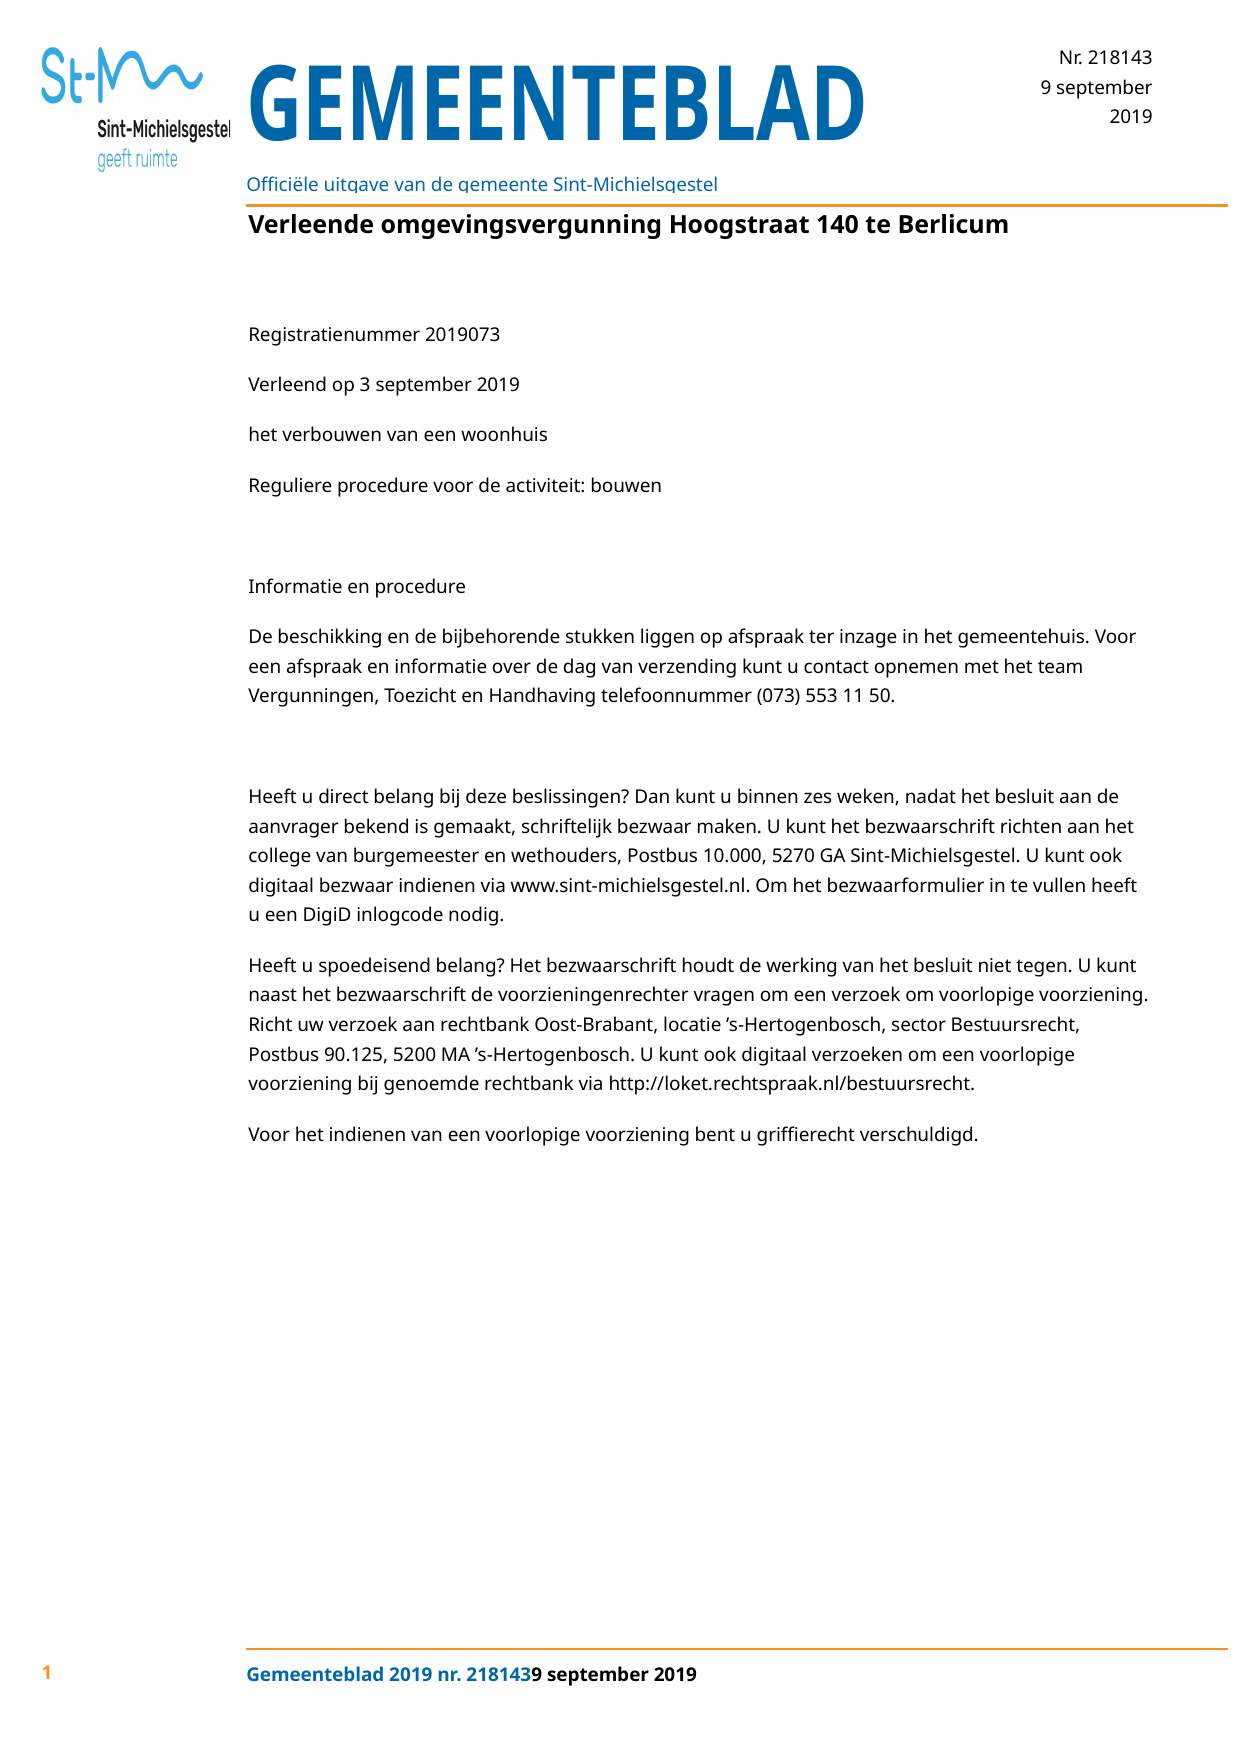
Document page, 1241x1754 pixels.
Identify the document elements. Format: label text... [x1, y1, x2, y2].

text De beschikking en de bijbehorende stukken liggen op afspraak ter inzage in het gemeentehuis. Voor een afspraak en informatie over de dag van verzending kunt u contact opnemen met het team Vergunningen, Toezicht en Handhaving telefoonnummer (073) 553 11 50. [248, 623, 1152, 708]
text Heeft u spoedeisend belang? Het bezwaarschrift houdt de werking van het besluit niet tegen. U kunt naast het bezwaarschrift de voorzieningenrechter vragen om een verzoek om voorlopige voorziening. Richt uw verzoek aan rechtbank Oost-Brabant, locatie ’s-Hertogenbosch, sector Bestuursrecht, Postbus 90.125, 5200 MA ’s-Hertogenbosch. U kunt ook digitaal verzoeken om een voorlopige voorziening bij genoemde rechtbank via http://loket.rechtspraak.nl/bestuursrecht. [248, 952, 1152, 1096]
text Heeft u direct belang bij deze beslissingen? Dan kunt u binnen zes weken, nadat het besluit aan de aanvrager bekend is gemaakt, schriftelijk bezwaar maken. U kunt het bezwaarschrift richten aan het college van burgemeester en wethouders, Postbus 10.000, 5270 GA Sint-Michielsgestel. U kunt ook digitaal bezwaar indienen via www.sint-michielsgestel.nl. Om het bezwaarformulier in te vullen heeft u een DigiD inlogcode nodig. [248, 783, 1152, 927]
text het verbouwen van een woonhuis [248, 422, 1152, 447]
text Verleend op 3 september 2019 [248, 371, 1152, 397]
picture [41, 47, 231, 172]
text Reguliere procedure voor de activiteit: bouwen [248, 472, 1152, 498]
text Voor het indienen van een voorlopige voorziening bent u griffierecht verschuldigd. [248, 1121, 1152, 1146]
text Verleende omgevingsvergunning Hoogstraat 140 te Berlicum [248, 207, 1152, 241]
text Informatie en procedure [248, 573, 1152, 598]
text Registratienummer 2019073 [248, 321, 1152, 346]
